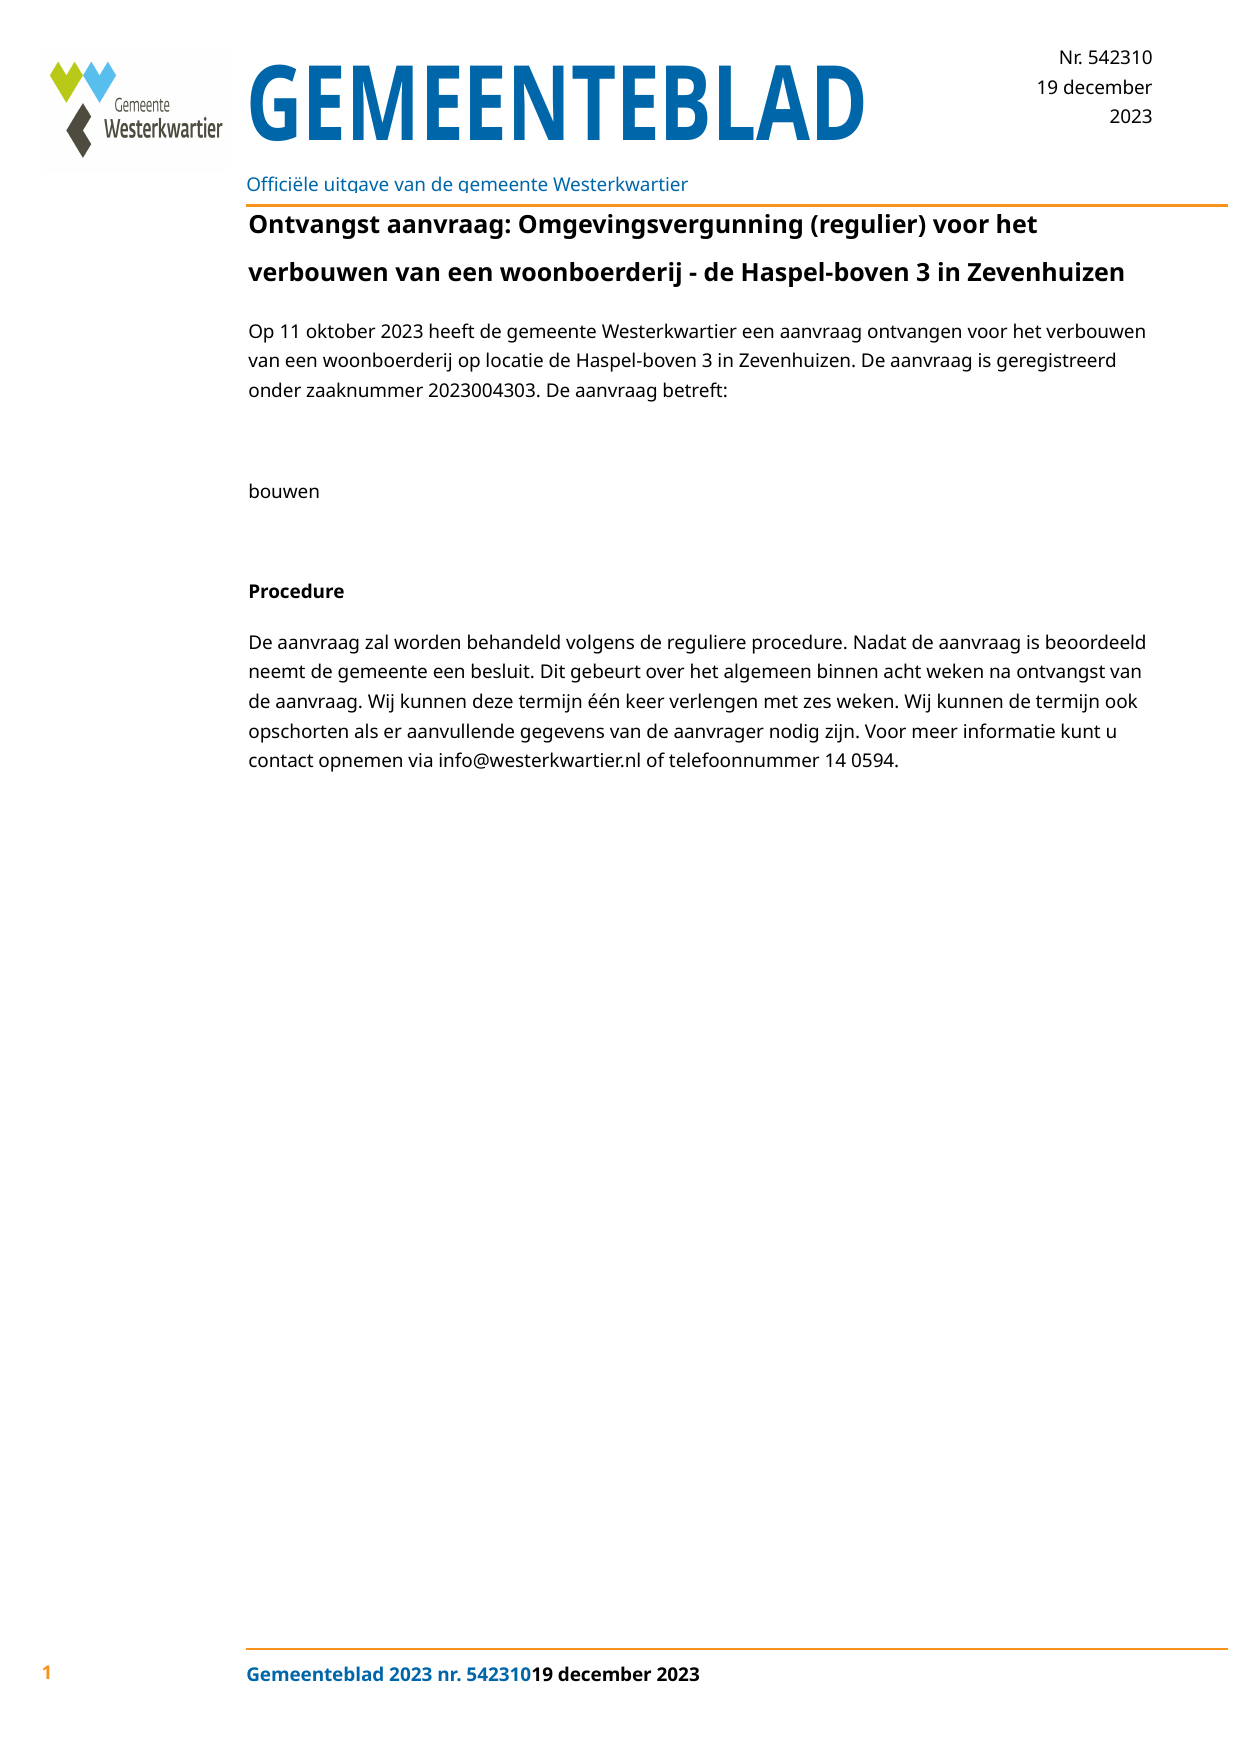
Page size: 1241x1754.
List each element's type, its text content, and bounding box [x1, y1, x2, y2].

text Op 11 oktober 2023 heeft de gemeente Westerkwartier een aanvraag ontvangen voor het verbouwen van een woonboerderij op locatie de Haspel-boven 3 in Zevenhuizen. De aanvraag is geregistreerd onder zaaknummer 2023004303. De aanvraag betreft: [248, 318, 1152, 403]
picture [41, 47, 231, 172]
text bouwen [248, 478, 1152, 504]
text De aanvraag zal worden behandeld volgens de reguliere procedure. Nadat de aanvraag is beoordeeld neemt de gemeente een besluit. Dit gebeurt over het algemeen binnen acht weken na ontvangst van de aanvraag. Wij kunnen deze termijn één keer verlengen met zes weken. Wij kunnen de termijn ook opschorten als er aanvullende gegevens van de aanvrager nodig zijn. Voor meer informatie kunt u contact opnemen via info@westerkwartier.nl of telefoonnummer 14 0594. [248, 629, 1152, 773]
text Ontvangst aanvraag: Omgevingsvergunning (regulier) voor het verbouwen van een woonboerderij - de Haspel-boven 3 in Zevenhuizen [248, 207, 1152, 288]
text Procedure [248, 579, 1152, 604]
